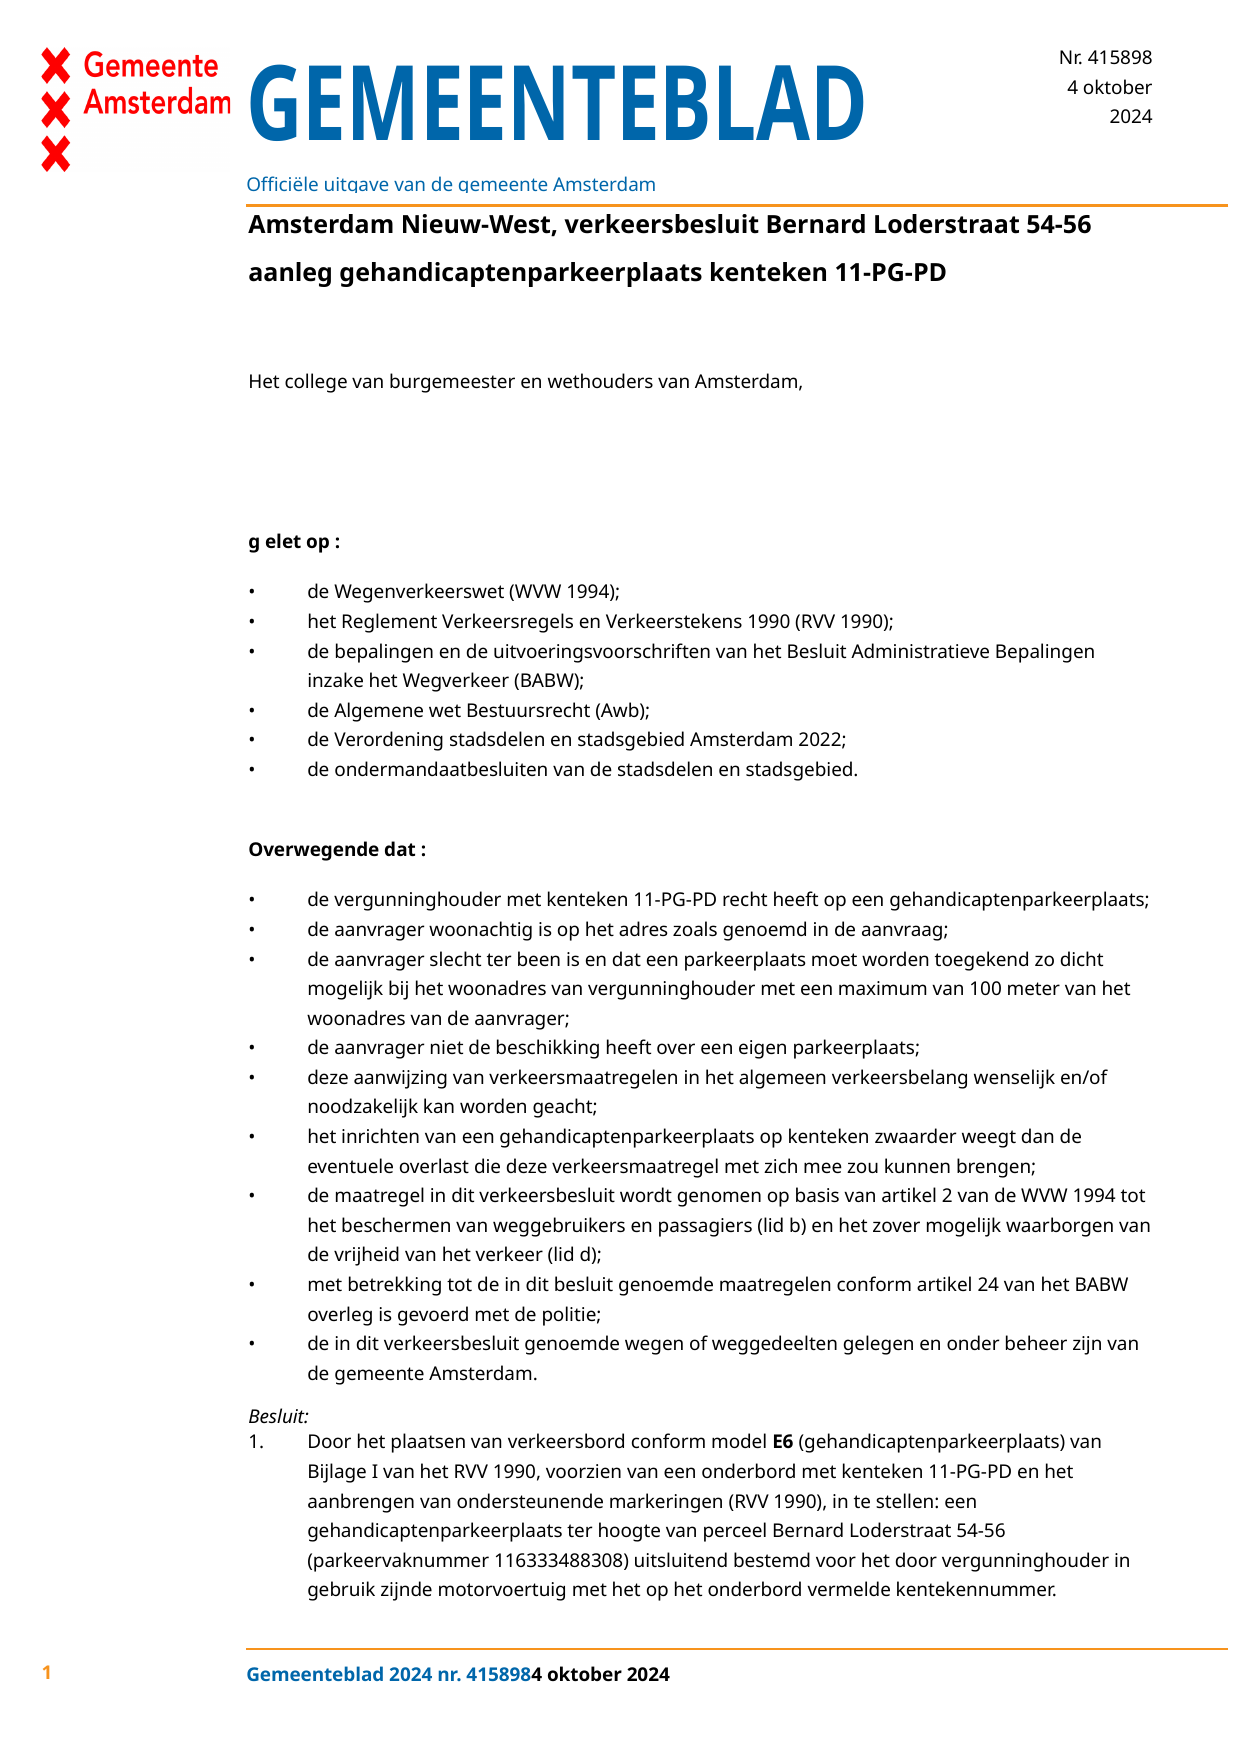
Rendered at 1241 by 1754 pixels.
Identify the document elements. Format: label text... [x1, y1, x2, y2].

text Overwegende dat : [248, 836, 1152, 862]
list de aanvrager slecht ter been is en dat een parkeerplaats moet worden toegekend zo dicht mogelijk bij het woonadres van vergunninghouder met een maximum van 100 meter van het woonadres van de aanvrager; [248, 946, 1152, 1031]
list met betrekking tot de in dit besluit genoemde maatregelen conform artikel 24 van het BABW overleg is gevoerd met de politie; [248, 1271, 1152, 1326]
text Het college van burgemeester en wethouders van Amsterdam, [248, 368, 1152, 394]
list de ondermandaatbesluiten van de stadsdelen en stadsgebied. [248, 756, 1152, 782]
text Besluit: [248, 1403, 1152, 1429]
list de in dit verkeersbesluit genoemde wegen of weggedeelten gelegen en onder beheer zijn van de gemeente Amsterdam. [248, 1330, 1152, 1386]
list de aanvrager niet de beschikking heeft over een eigen parkeerplaats; [248, 1034, 1152, 1060]
list de Wegenverkeerswet (WVW 1994); [248, 579, 1152, 604]
list de Algemene wet Bestuursrecht (Awb); [248, 697, 1152, 723]
text g elet op : [248, 528, 1152, 554]
list de aanvrager woonachtig is op het adres zoals genoemd in de aanvraag; [248, 916, 1152, 942]
list de Verordening stadsdelen en stadsgebied Amsterdam 2022; [248, 727, 1152, 752]
text Amsterdam Nieuw-West, verkeersbesluit Bernard Loderstraat 54-56 aanleg gehandicaptenparkeerplaats kenteken 11-PG-PD [248, 207, 1152, 288]
list Door het plaatsen van verkeersbord conform model E6 (gehandicaptenparkeerplaats) van Bijlage I van het RVV 1990, voorzien van een onderbord met kenteken 11-PG-PD en het aanbrengen van ondersteunende markeringen (RVV 1990), in te stellen: een gehandicaptenparkeerplaats ter hoogte van perceel Bernard Loderstraat 54-56 (parkeervaknummer 116333488308) uitsluitend bestemd voor het door vergunninghouder in gebruik zijnde motorvoertuig met het op het onderbord vermelde kentekennummer. [248, 1429, 1152, 1602]
list de vergunninghouder met kenteken 11-PG-PD recht heeft op een gehandicaptenparkeerplaats; [248, 887, 1152, 912]
list het Reglement Verkeersregels en Verkeerstekens 1990 (RVV 1990); [248, 608, 1152, 634]
picture [41, 47, 231, 172]
list de bepalingen en de uitvoeringsvoorschriften van het Besluit Administratieve Bepalingen inzake het Wegverkeer (BABW); [248, 638, 1152, 693]
list het inrichten van een gehandicaptenparkeerplaats op kenteken zwaarder weegt dan de eventuele overlast die deze verkeersmaatregel met zich mee zou kunnen brengen; [248, 1123, 1152, 1178]
list de maatregel in dit verkeersbesluit wordt genomen op basis van artikel 2 van de WVW 1994 tot het beschermen van weggebruikers en passagiers (lid b) en het zover mogelijk waarborgen van de vrijheid van het verkeer (lid d); [248, 1182, 1152, 1267]
list deze aanwijzing van verkeersmaatregelen in het algemeen verkeersbelang wenselijk en/of noodzakelijk kan worden geacht; [248, 1064, 1152, 1119]
